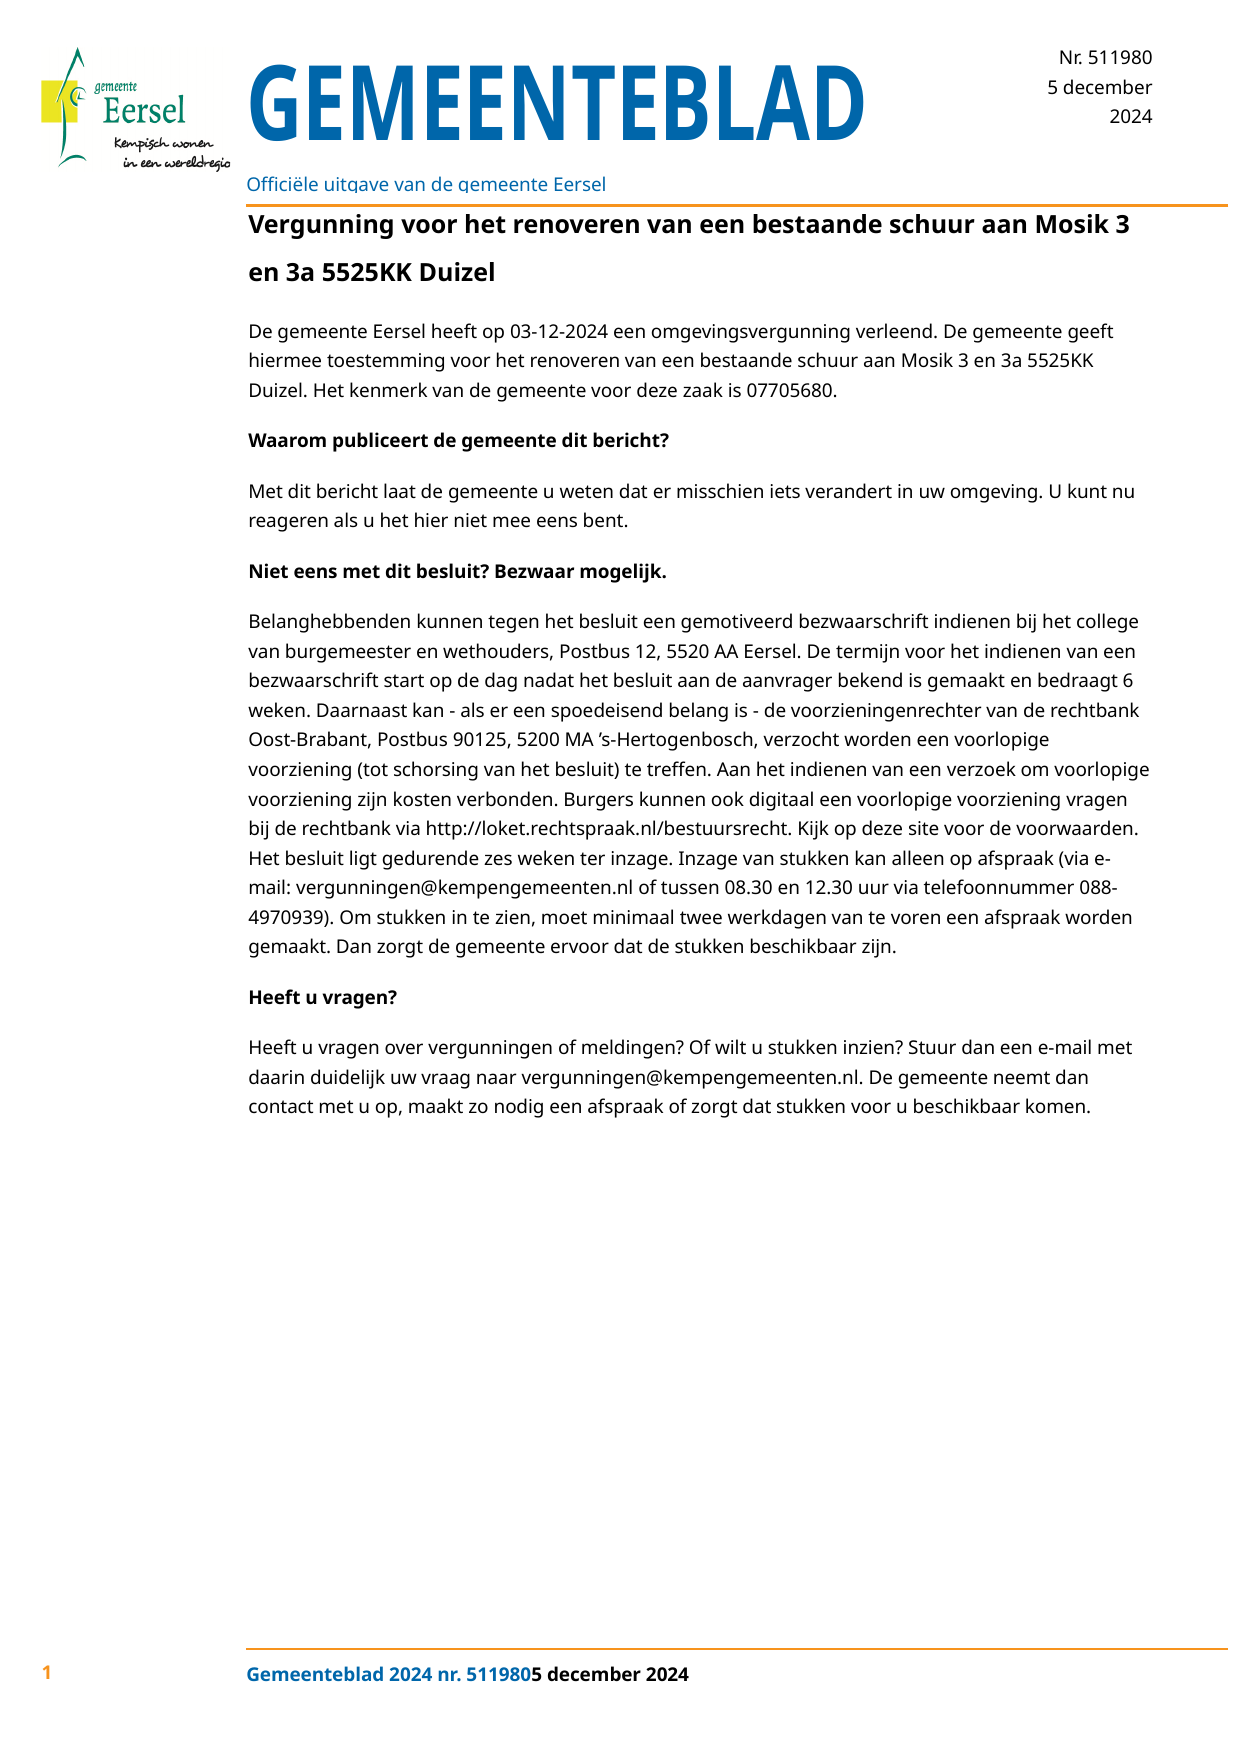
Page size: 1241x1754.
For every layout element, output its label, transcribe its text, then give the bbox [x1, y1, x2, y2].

text Met dit bericht laat de gemeente u weten dat er misschien iets verandert in uw omgeving. U kunt nu reageren als u het hier niet mee eens bent. [248, 478, 1152, 533]
text Belanghebbenden kunnen tegen het besluit een gemotiveerd bezwaarschrift indienen bij het college van burgemeester en wethouders, Postbus 12, 5520 AA Eersel. De termijn voor het indienen van een bezwaarschrift start op de dag nadat het besluit aan de aanvrager bekend is gemaakt en bedraagt 6 weken. Daarnaast kan - als er een spoedeisend belang is - de voorzieningenrechter van de rechtbank Oost-Brabant, Postbus 90125, 5200 MA ’s-Hertogenbosch, verzocht worden een voorlopige voorziening (tot schorsing van het besluit) te treffen. Aan het indienen van een verzoek om voorlopige voorziening zijn kosten verbonden. Burgers kunnen ook digitaal een voorlopige voorziening vragen bij de rechtbank via http://loket.rechtspraak.nl/bestuursrecht. Kijk op deze site voor de voorwaarden. Het besluit ligt gedurende zes weken ter inzage. Inzage van stukken kan alleen op afspraak (via e-mail: vergunningen@kempengemeenten.nl of tussen 08.30 en 12.30 uur via telefoonnummer 088-4970939). Om stukken in te zien, moet minimaal twee werkdagen van te voren een afspraak worden gemaakt. Dan zorgt de gemeente ervoor dat de stukken beschikbaar zijn. [248, 608, 1152, 959]
picture [41, 47, 231, 172]
text De gemeente Eersel heeft op 03-12-2024 een omgevingsvergunning verleend. De gemeente geeft hiermee toestemming voor het renoveren van een bestaande schuur aan Mosik 3 en 3a 5525KK Duizel. Het kenmerk van de gemeente voor deze zaak is 07705680. [248, 318, 1152, 403]
text Waarom publiceert de gemeente dit bericht? [248, 427, 1152, 453]
text Heeft u vragen over vergunningen of meldingen? Of wilt u stukken inzien? Stuur dan een e-mail met daarin duidelijk uw vraag naar vergunningen@kempengemeenten.nl. De gemeente neemt dan contact met u op, maakt zo nodig een afspraak of zorgt dat stukken voor u beschikbaar komen. [248, 1034, 1152, 1119]
text Vergunning voor het renoveren van een bestaande schuur aan Mosik 3 en 3a 5525KK Duizel [248, 207, 1152, 288]
text Niet eens met dit besluit? Bezwaar mogelijk. [248, 558, 1152, 584]
text Heeft u vragen? [248, 984, 1152, 1010]
